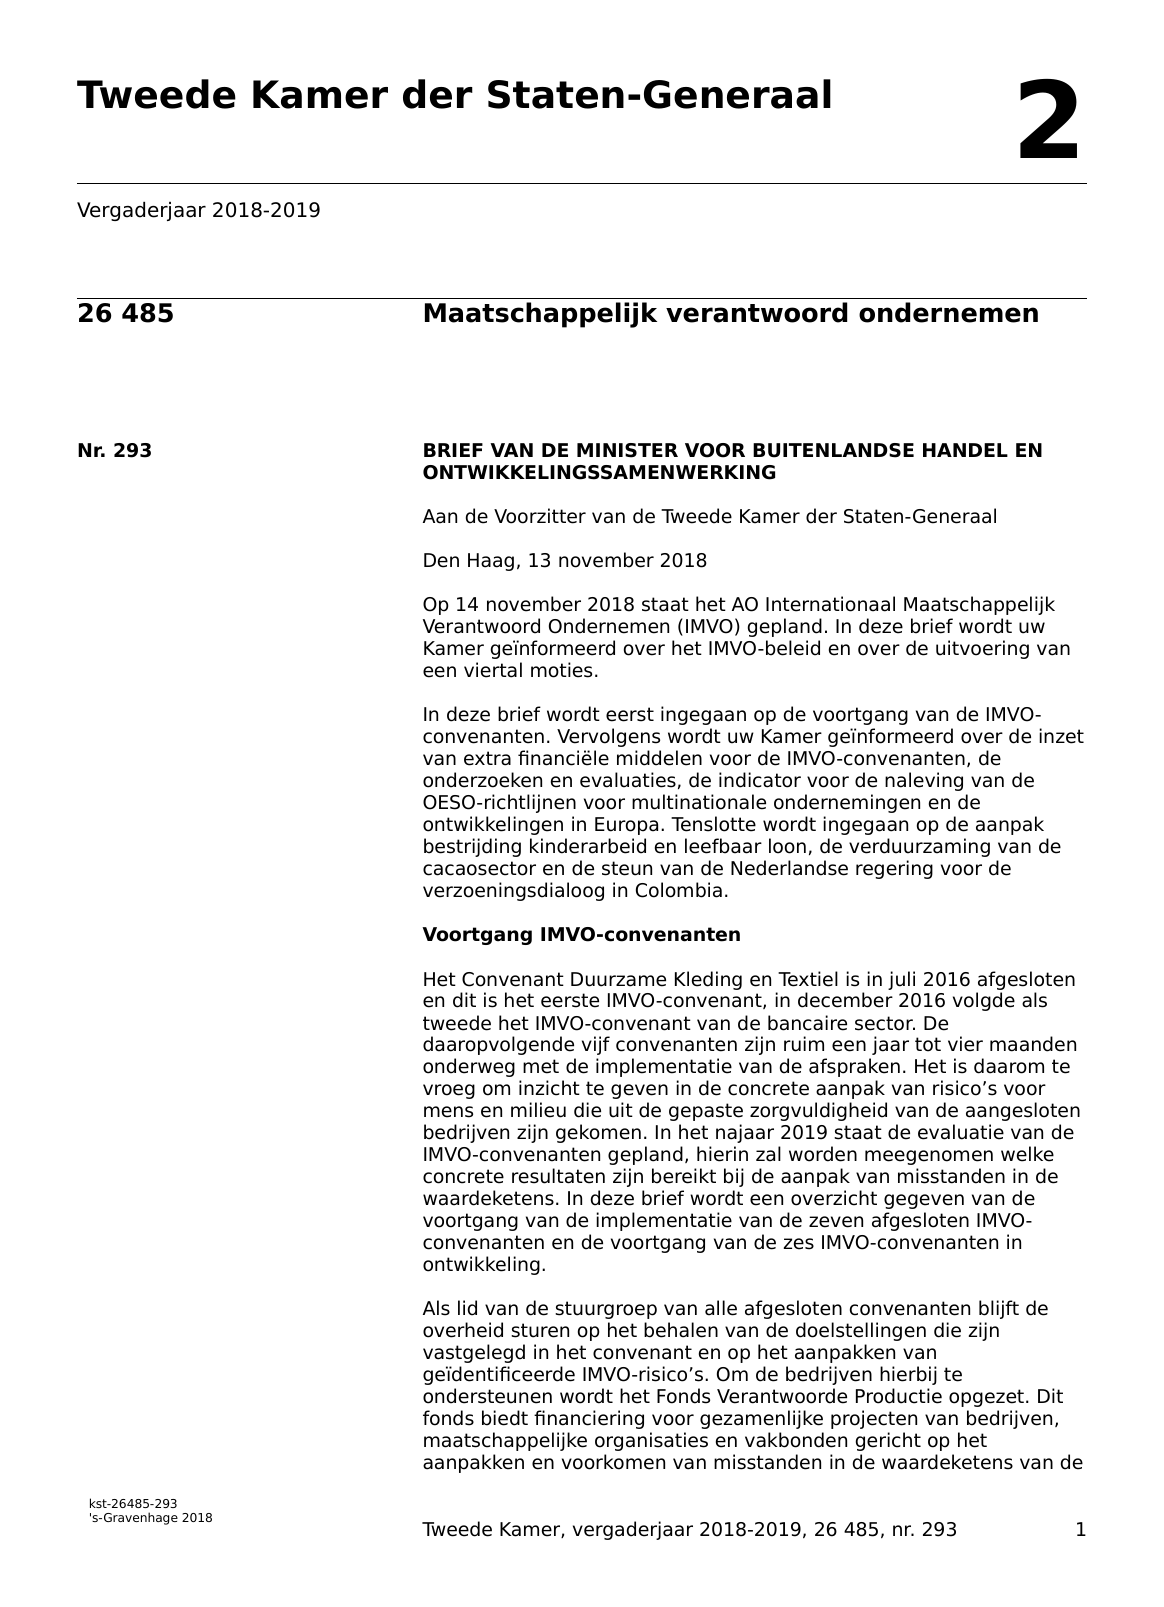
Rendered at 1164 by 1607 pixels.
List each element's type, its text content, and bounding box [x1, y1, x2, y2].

text Op 14 november 2018 staat het AO Internationaal Maatschappelijk Verantwoord Ondernemen (IMVO) gepland. In deze brief wordt uw Kamer geïnformeerd over het IMVO-beleid en over de uitvoering van een viertal moties. [422, 594, 1087, 682]
text Het Convenant Duurzame Kleding en Textiel is in juli 2016 afgesloten en dit is het eerste IMVO-convenant, in december 2016 volgde als tweede het IMVO-convenant van de bancaire sector. De daaropvolgende vijf convenanten zijn ruim een jaar tot vier maanden onderweg met de implementatie van de afspraken. Het is daarom te vroeg om inzicht te geven in de concrete aanpak van risico’s voor mens en milieu die uit de gepaste zorgvuldigheid van de aangesloten bedrijven zijn gekomen. In het najaar 2019 staat de evaluatie van de IMVO-convenanten gepland, hierin zal worden meegenomen welke concrete resultaten zijn bereikt bij de aanpak van misstanden in de waardeketens. In deze brief wordt een overzicht gegeven van de voortgang van de implementatie van de zeven afgesloten IMVO-convenanten en de voortgang van de zes IMVO-convenanten in ontwikkeling. [422, 968, 1087, 1276]
text Aan de Voorzitter van de Tweede Kamer der Staten-Generaal [422, 506, 1087, 528]
table_header 2 [886, 59, 1087, 183]
table_header Tweede Kamer der Staten-Generaal [77, 59, 886, 183]
subtitle Nr. 293 BRIEF VAN DE MINISTER VOOR BUITENLANDSE HANDEL EN ONTWIKKELINGSSAMENWERKING [77, 440, 1087, 484]
text 's-Gravenhage 2018 [88, 1511, 323, 1525]
table_cell Vergaderjaar 2018-2019 [77, 184, 1087, 298]
text Den Haag, 13 november 2018 [422, 550, 1087, 572]
subtitle Voortgang IMVO-convenanten [422, 924, 1087, 946]
text In deze brief wordt eerst ingegaan op de voortgang van de IMVO-convenanten. Vervolgens wordt uw Kamer geïnformeerd over de inzet van extra financiële middelen voor de IMVO-convenanten, de onderzoeken en evaluaties, de indicator voor de naleving van de OESO-richtlijnen voor multinationale ondernemingen en de ontwikkelingen in Europa. Tenslotte wordt ingegaan op de aanpak bestrijding kinderarbeid en leefbaar loon, de verduurzaming van de cacaosector en de steun van de Nederlandse regering voor de verzoeningsdialoog in Colombia. [422, 704, 1087, 902]
text kst-26485-293 [88, 1497, 323, 1511]
subtitle 26 485 Maatschappelijk verantwoord ondernemen [77, 299, 1087, 329]
text Als lid van de stuurgroep van alle afgesloten convenanten blijft de overheid sturen op het behalen van de doelstellingen die zijn vastgelegd in het convenant en op het aanpakken van geïdentificeerde IMVO-risico’s. Om de bedrijven hierbij te ondersteunen wordt het Fonds Verantwoorde Productie opgezet. Dit fonds biedt financiering voor gezamenlijke projecten van bedrijven, maatschappelijke organisaties en vakbonden gericht op het aanpakken en voorkomen van misstanden in de waardeketens van de [422, 1298, 1087, 1474]
